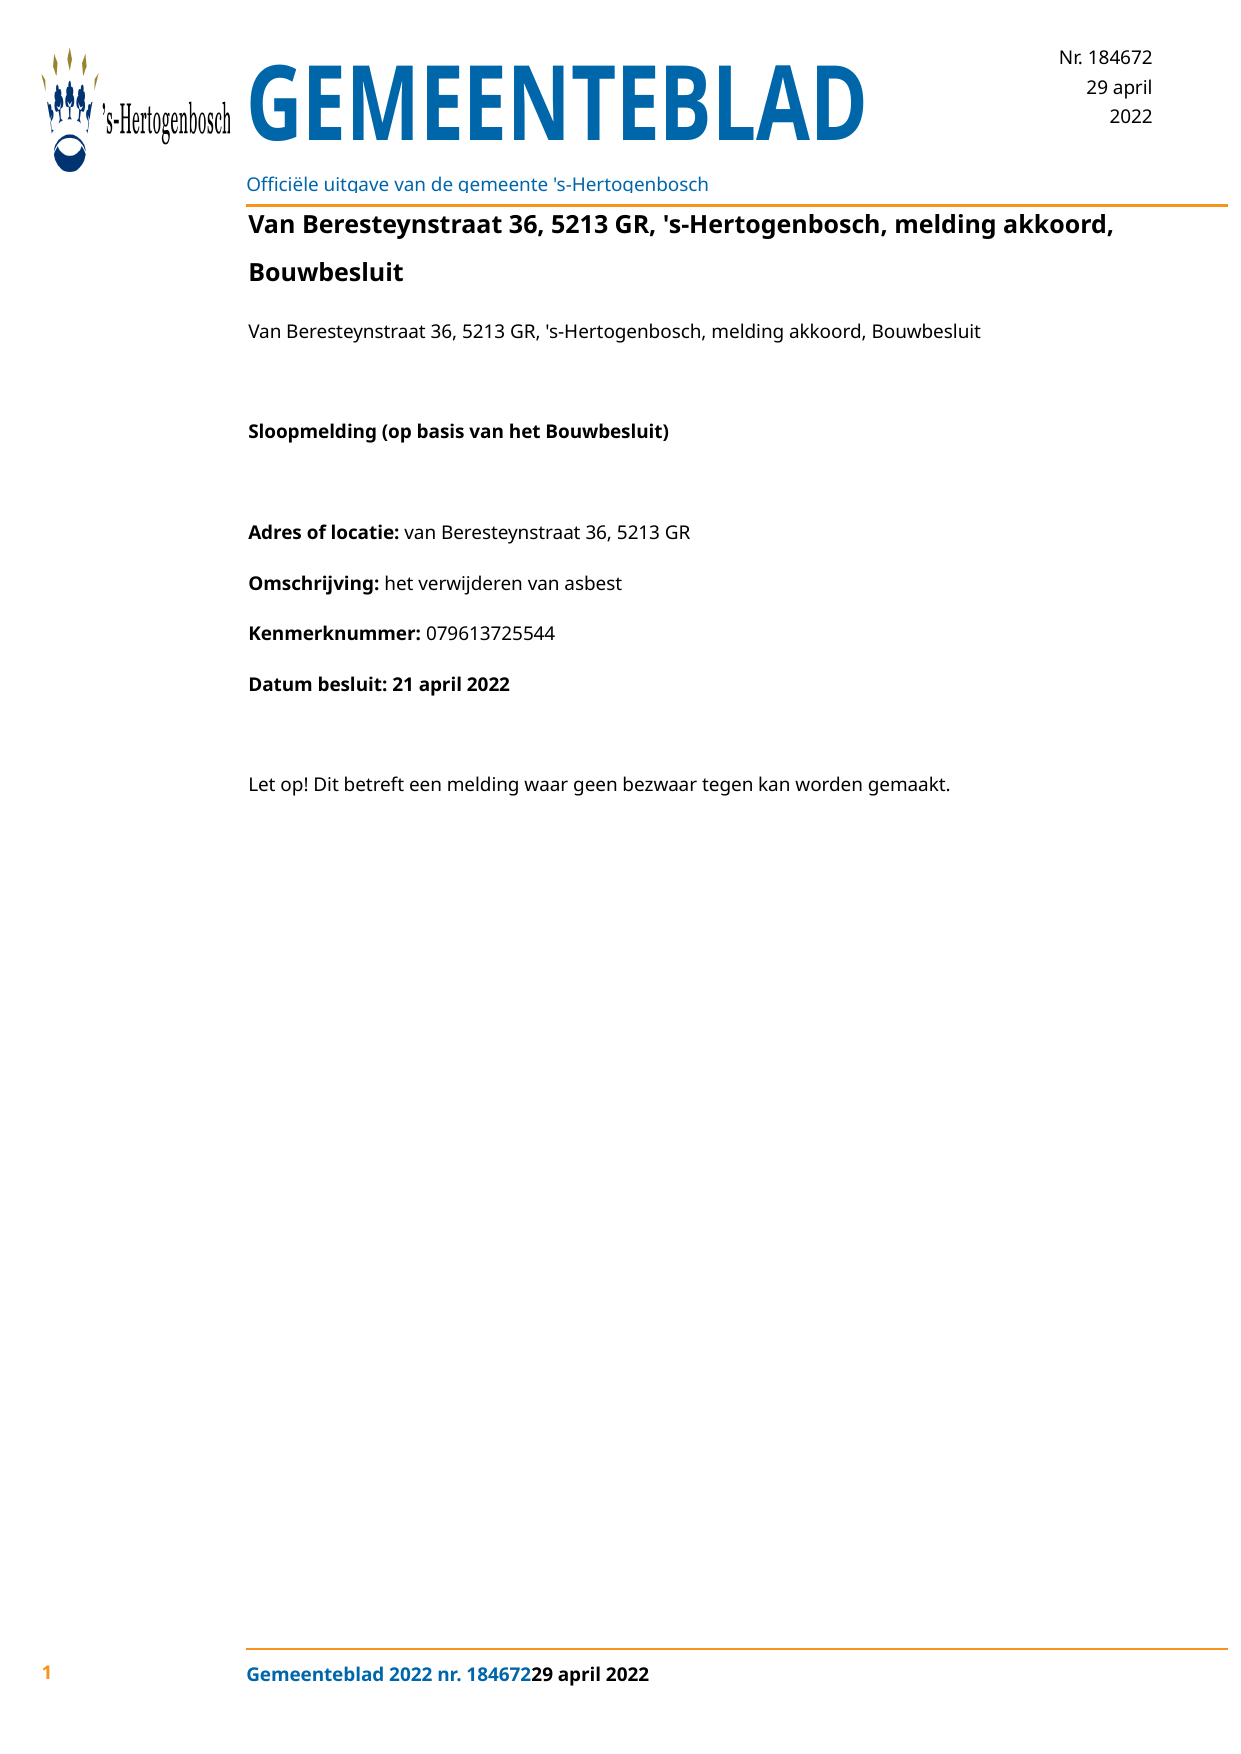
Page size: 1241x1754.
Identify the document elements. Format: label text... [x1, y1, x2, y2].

text Adres of locatie: van Beresteynstraat 36, 5213 GR [248, 519, 1152, 545]
text Datum besluit: 21 april 2022 [248, 671, 1152, 697]
text Van Beresteynstraat 36, 5213 GR, 's-Hertogenbosch, melding akkoord, Bouwbesluit [248, 207, 1152, 288]
text Van Beresteynstraat 36, 5213 GR, 's-Hertogenbosch, melding akkoord, Bouwbesluit [248, 318, 1152, 344]
text Let op! Dit betreft een melding waar geen bezwaar tegen kan worden gemaakt. [248, 772, 1152, 797]
picture [41, 47, 231, 172]
text Sloopmelding (op basis van het Bouwbesluit) [248, 419, 1152, 444]
text Omschrijving: het verwijderen van asbest [248, 570, 1152, 596]
text Kenmerknummer: 079613725544 [248, 620, 1152, 646]
